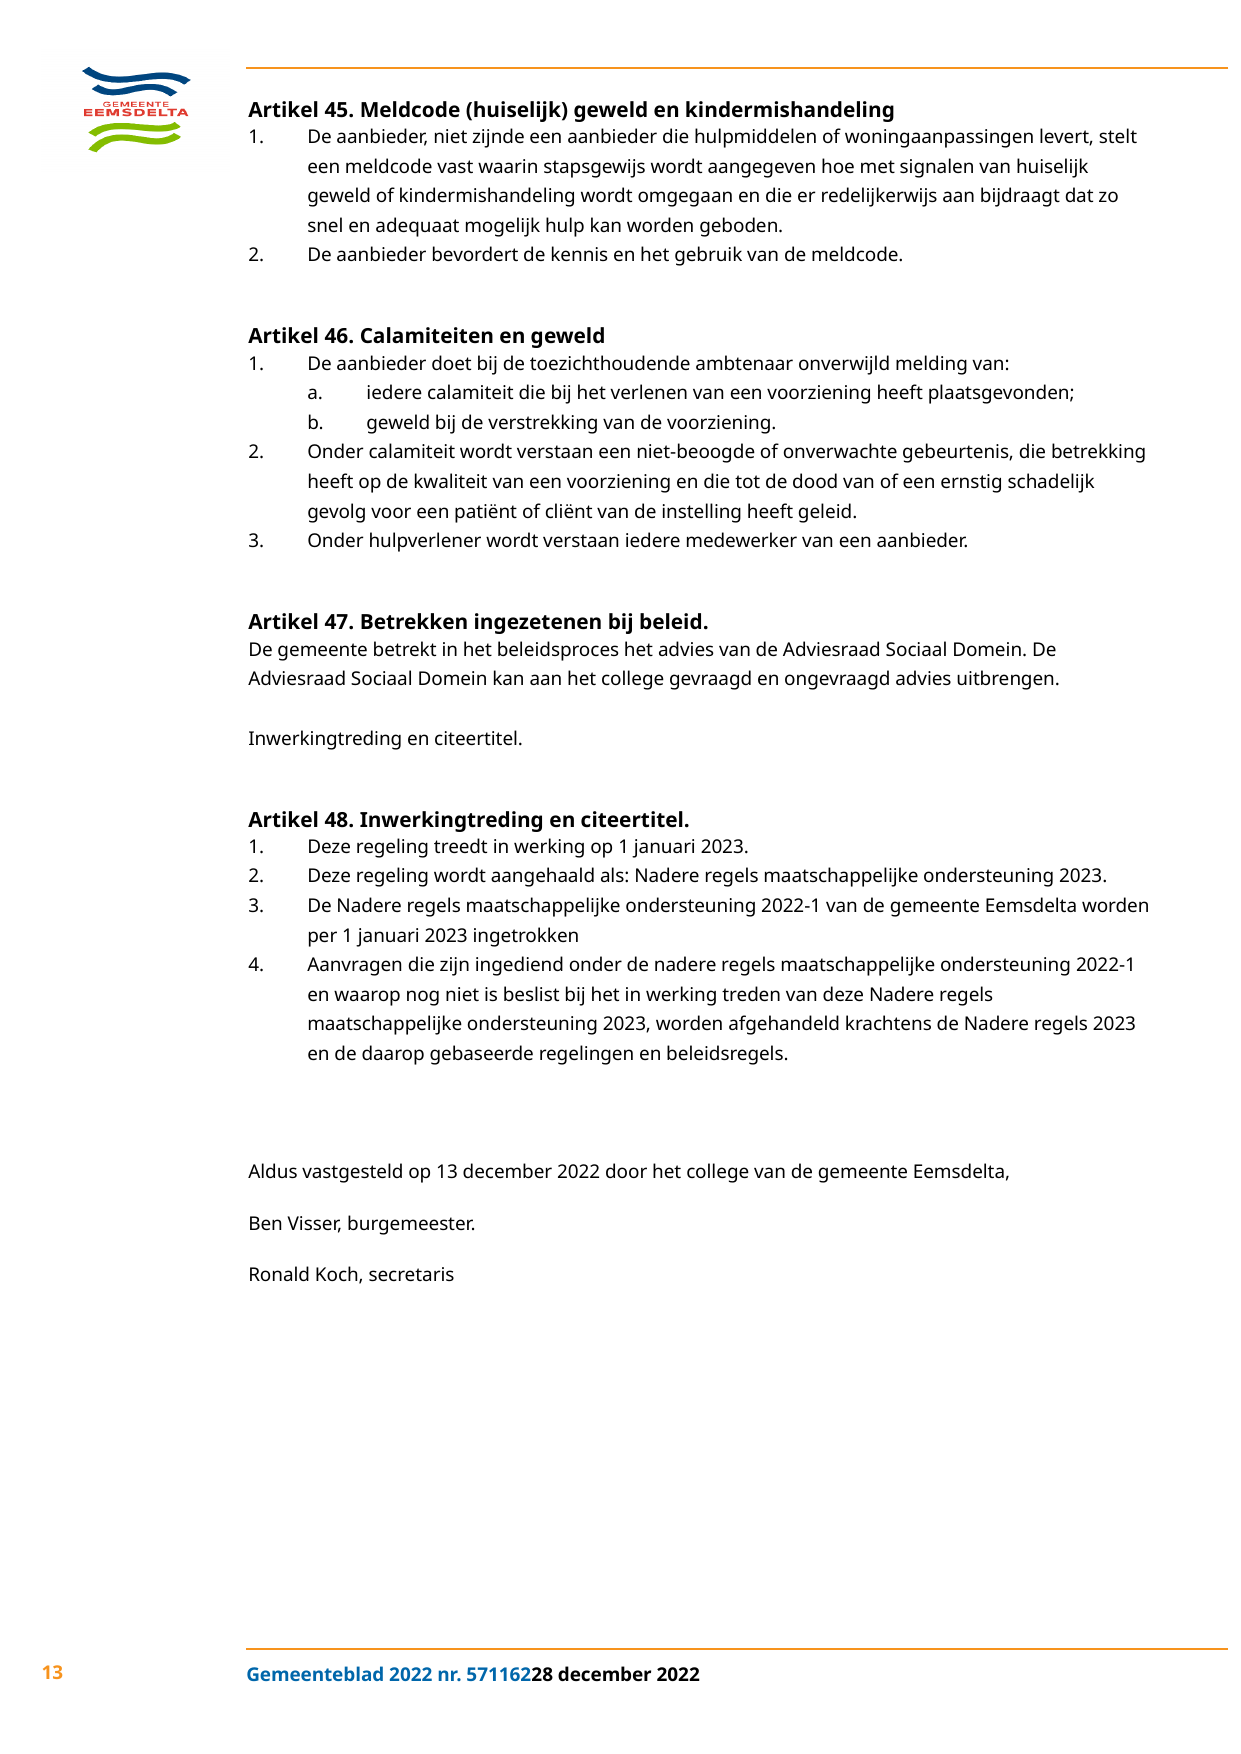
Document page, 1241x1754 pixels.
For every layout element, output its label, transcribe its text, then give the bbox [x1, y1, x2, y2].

text Aldus vastgesteld op 13 december 2022 door het college van de gemeente Eemsdelta, [248, 1158, 1152, 1184]
text Artikel 45. Meldcode (huiselijk) geweld en kindermishandeling [248, 95, 1152, 123]
list De aanbieder bevordert de kennis en het gebruik van de meldcode. [248, 242, 1152, 267]
text Artikel 47. Betrekken ingezetenen bij beleid. [248, 607, 1152, 636]
list Onder calamiteit wordt verstaan een niet-beoogde of onverwachte gebeurtenis, die betrekking heeft op de kwaliteit van een voorziening en die tot de dood van of een ernstig schadelijk gevolg voor een patiënt of cliënt van de instelling heeft geleid. [248, 439, 1152, 524]
list De aanbieder doet bij de toezichthoudende ambtenaar onverwijld melding van: [248, 350, 1152, 376]
list iedere calamiteit die bij het verlenen van een voorziening heeft plaatsgevonden; [307, 379, 1152, 405]
picture [41, 47, 231, 172]
list Deze regeling treedt in werking op 1 januari 2023. [248, 833, 1152, 859]
list geweld bij de verstrekking van de voorziening. [307, 409, 1152, 435]
text Inwerkingtreding en citeertitel. [248, 725, 1152, 750]
list De aanbieder, niet zijnde een aanbieder die hulpmiddelen of woningaanpassingen levert, stelt een meldcode vast waarin stapsgewijs wordt aangegeven hoe met signalen van huiselijk geweld of kindermishandeling wordt omgegaan en die er redelijkerwijs aan bijdraagt dat zo snel en adequaat mogelijk hulp kan worden geboden. [248, 123, 1152, 238]
list Aanvragen die zijn ingediend onder de nadere regels maatschappelijke ondersteuning 2022-1 en waarop nog niet is beslist bij het in werking treden van deze Nadere regels maatschappelijke ondersteuning 2023, worden afgehandeld krachtens de Nadere regels 2023 en de daarop gebaseerde regelingen en beleidsregels. [248, 951, 1152, 1066]
list Deze regeling wordt aangehaald als: Nadere regels maatschappelijke ondersteuning 2023. [248, 863, 1152, 888]
text Ronald Koch, secretaris [248, 1261, 1152, 1287]
text Artikel 46. Calamiteiten en geweld [248, 322, 1152, 350]
text Ben Visser, burgemeester. [248, 1210, 1152, 1236]
list Onder hulpverlener wordt verstaan iedere medewerker van een aanbieder. [248, 527, 1152, 553]
text Artikel 48. Inwerkingtreding en citeertitel. [248, 805, 1152, 833]
list De Nadere regels maatschappelijke ondersteuning 2022-1 van de gemeente Eemsdelta worden per 1 januari 2023 ingetrokken [248, 892, 1152, 948]
text De gemeente betrekt in het beleidsproces het advies van de Adviesraad Sociaal Domein. De Adviesraad Sociaal Domein kan aan het college gevraagd en ongevraagd advies uitbrengen. [248, 636, 1152, 691]
